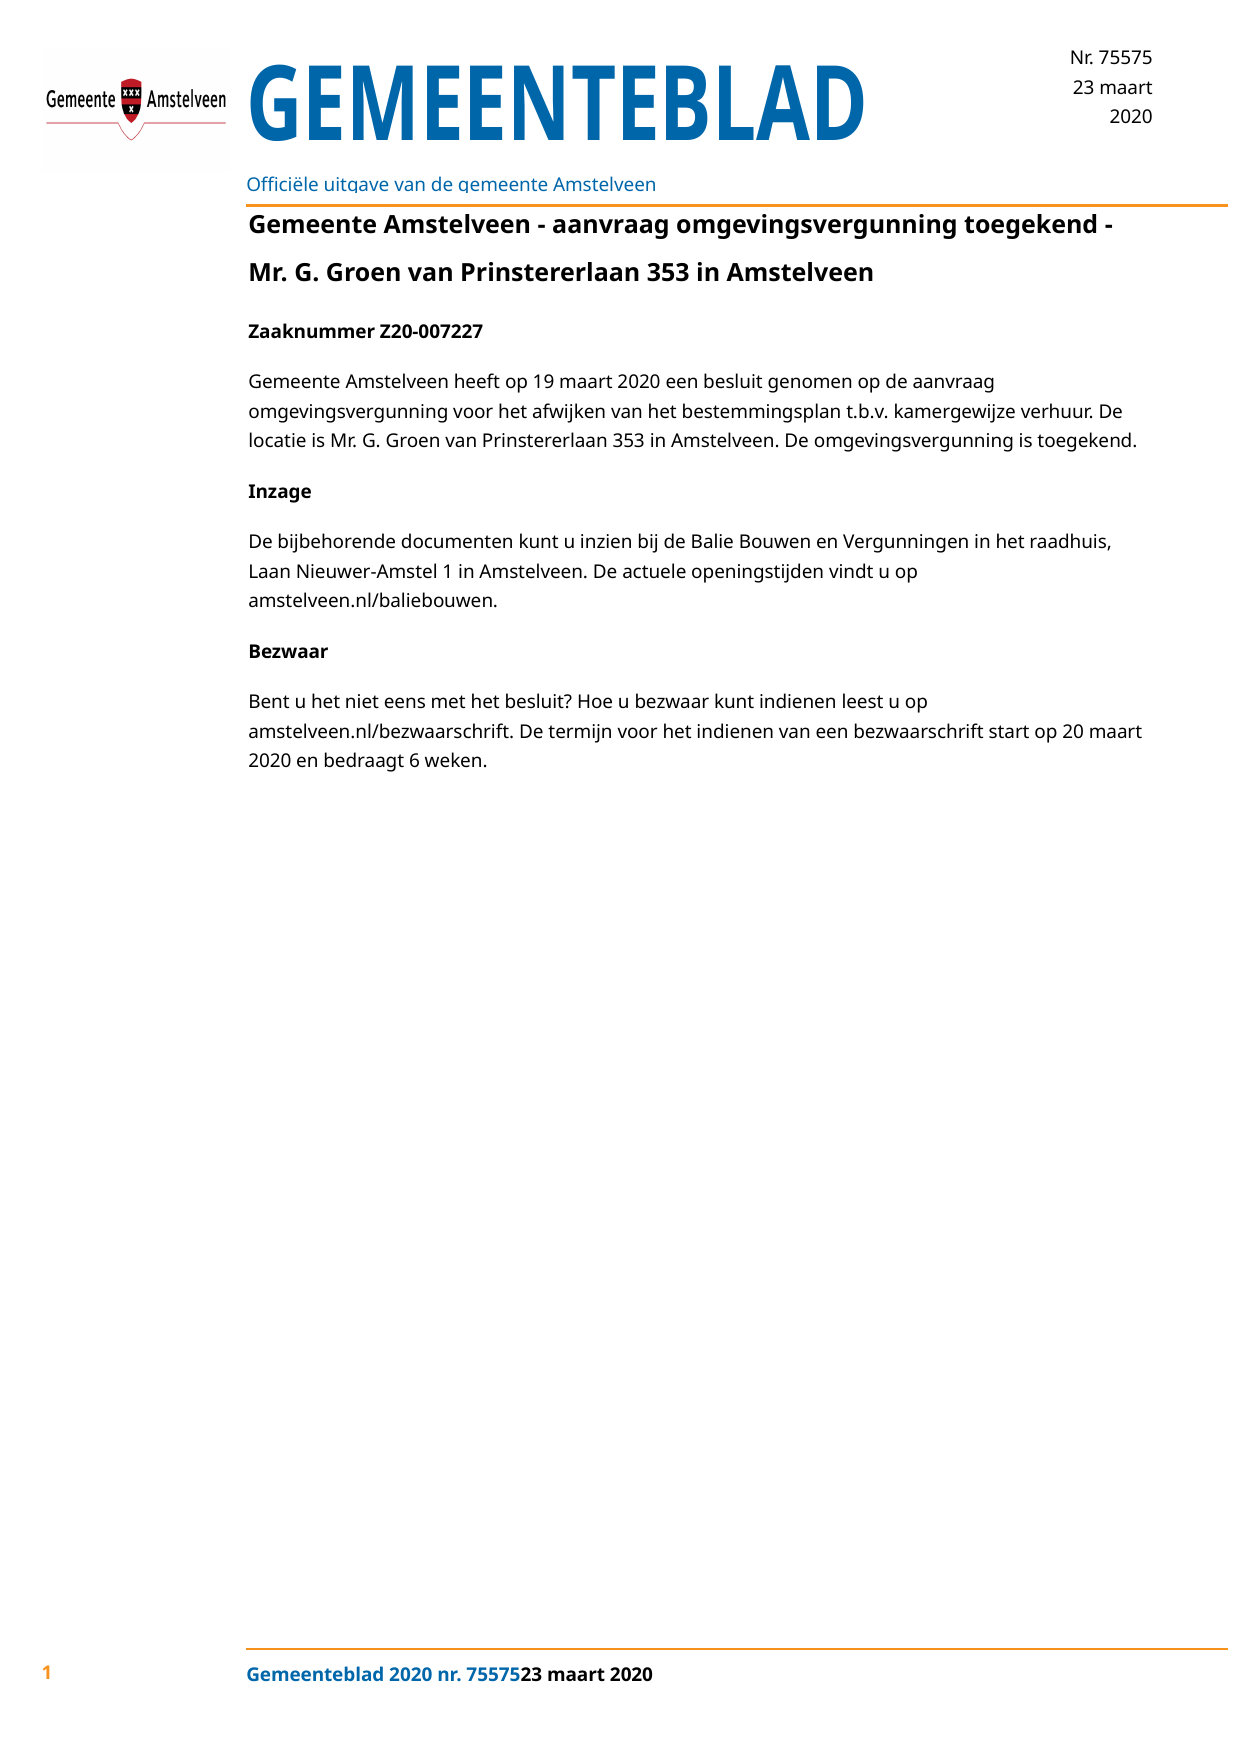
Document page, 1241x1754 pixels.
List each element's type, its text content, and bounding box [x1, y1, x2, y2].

text Bent u het niet eens met het besluit? Hoe u bezwaar kunt indienen leest u op amstelveen.nl/bezwaarschrift. De termijn voor het indienen van een bezwaarschrift start op 20 maart 2020 en bedraagt 6 weken. [248, 688, 1152, 773]
picture [41, 47, 231, 172]
text Zaaknummer Z20-007227 [248, 318, 1152, 344]
text Bezwaar [248, 638, 1152, 664]
text Gemeente Amstelveen - aanvraag omgevingsvergunning toegekend - Mr. G. Groen van Prinstererlaan 353 in Amstelveen [248, 207, 1152, 288]
text Gemeente Amstelveen heeft op 19 maart 2020 een besluit genomen op de aanvraag omgevingsvergunning voor het afwijken van het bestemmingsplan t.b.v. kamergewijze verhuur. De locatie is Mr. G. Groen van Prinstererlaan 353 in Amstelveen. De omgevingsvergunning is toegekend. [248, 368, 1152, 453]
text Inzage [248, 478, 1152, 504]
text De bijbehorende documenten kunt u inzien bij de Balie Bouwen en Vergunningen in het raadhuis, Laan Nieuwer-Amstel 1 in Amstelveen. De actuele openingstijden vindt u op amstelveen.nl/baliebouwen. [248, 528, 1152, 613]
